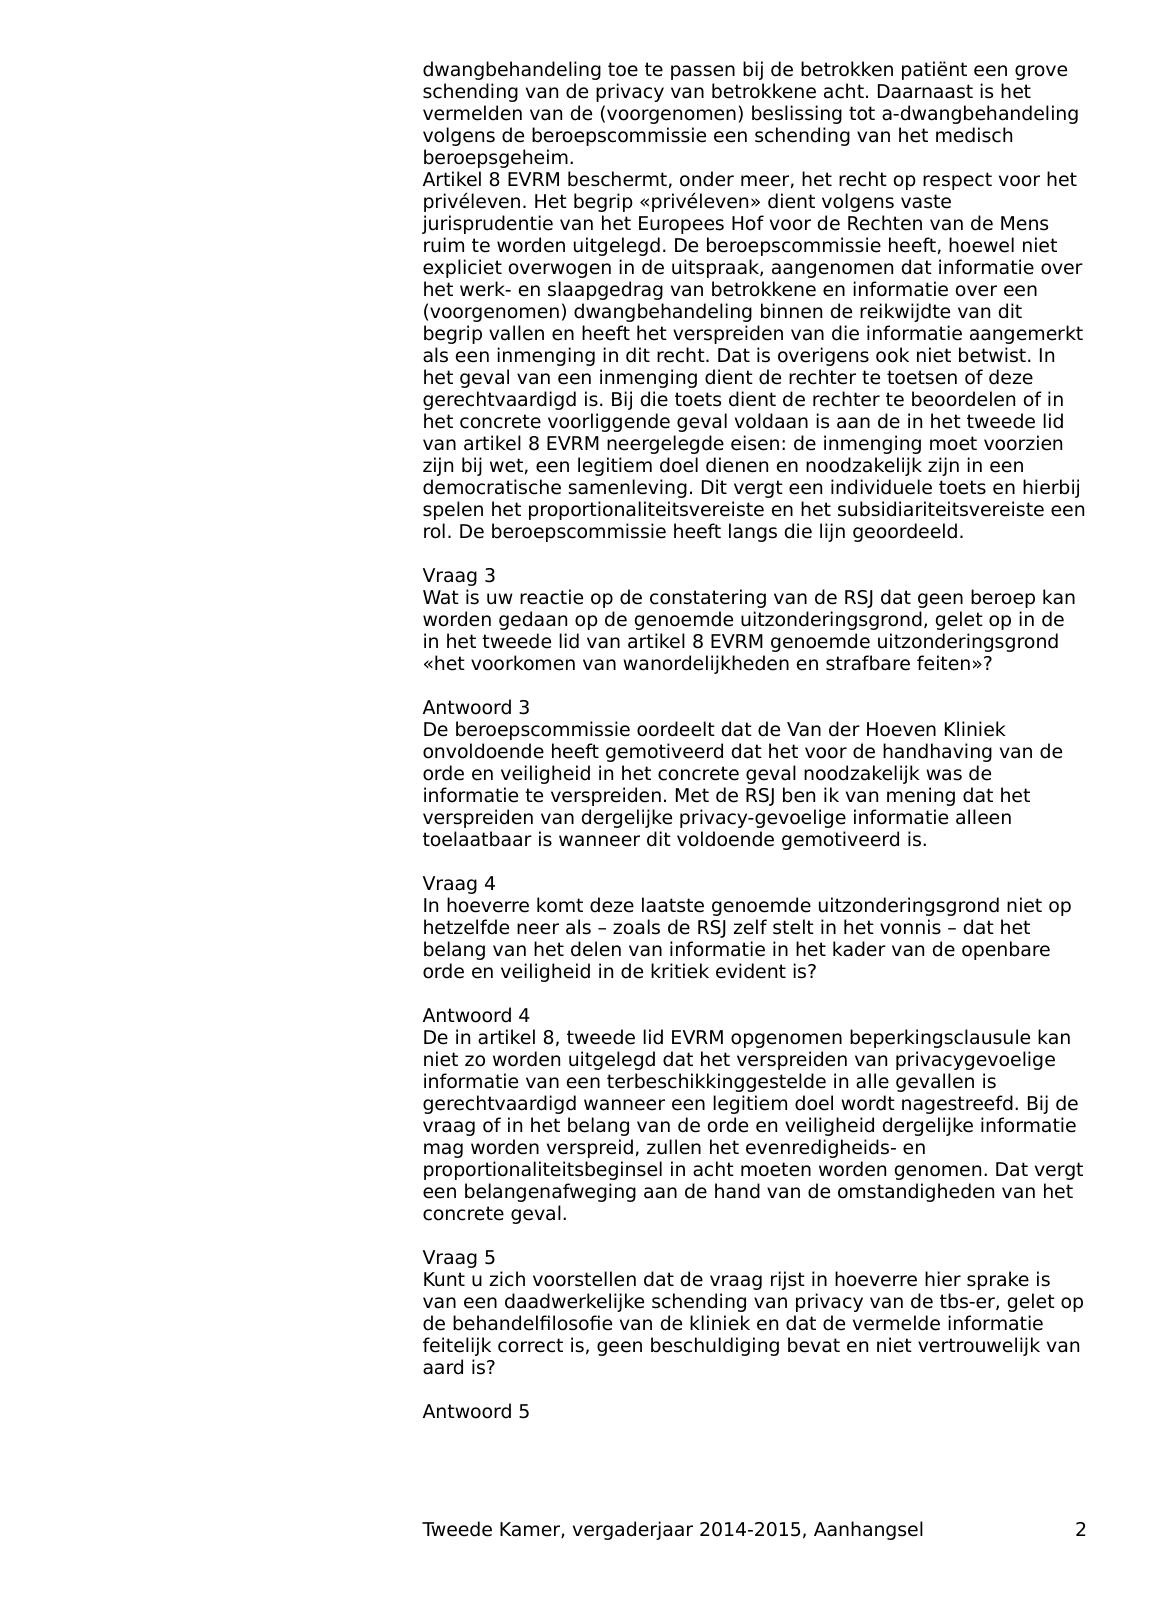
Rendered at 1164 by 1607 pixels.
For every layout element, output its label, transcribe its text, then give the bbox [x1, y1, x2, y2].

text Vraag 5 [422, 1247, 1087, 1269]
text In hoeverre komt deze laatste genoemde uitzonderingsgrond niet op hetzelfde neer als – zoals de RSJ zelf stelt in het vonnis – dat het belang van het delen van informatie in het kader van de openbare orde en veiligheid in de kritiek evident is? [422, 895, 1087, 983]
text Artikel 8 EVRM beschermt, onder meer, het recht op respect voor het privéleven. Het begrip «privéleven» dient volgens vaste jurisprudentie van het Europees Hof voor de Rechten van de Mens ruim te worden uitgelegd. De beroepscommissie heeft, hoewel niet expliciet overwogen in de uitspraak, aangenomen dat informatie over het werk- en slaapgedrag van betrokkene en informatie over een (voorgenomen) dwangbehandeling binnen de reikwijdte van dit begrip vallen en heeft het verspreiden van die informatie aangemerkt als een inmenging in dit recht. Dat is overigens ook niet betwist. In het geval van een inmenging dient de rechter te toetsen of deze gerechtvaardigd is. Bij die toets dient de rechter te beoordelen of in het concrete voorliggende geval voldaan is aan de in het tweede lid van artikel 8 EVRM neergelegde eisen: de inmenging moet voorzien zijn bij wet, een legitiem doel dienen en noodzakelijk zijn in een democratische samenleving. Dit vergt een individuele toets en hierbij spelen het proportionaliteitsvereiste en het subsidiariteitsvereiste een rol. De beroepscommissie heeft langs die lijn geoordeeld. [422, 169, 1087, 543]
text Vraag 3 [422, 565, 1087, 587]
text Antwoord 5 [422, 1401, 1087, 1423]
text De beroepscommissie oordeelt dat de Van der Hoeven Kliniek onvoldoende heeft gemotiveerd dat het voor de handhaving van de orde en veiligheid in het concrete geval noodzakelijk was de informatie te verspreiden. Met de RSJ ben ik van mening dat het verspreiden van dergelijke privacy-gevoelige informatie alleen toelaatbaar is wanneer dit voldoende gemotiveerd is. [422, 719, 1087, 851]
text Wat is uw reactie op de constatering van de RSJ dat geen beroep kan worden gedaan op de genoemde uitzonderingsgrond, gelet op in de in het tweede lid van artikel 8 EVRM genoemde uitzonderingsgrond «het voorkomen van wanordelijkheden en strafbare feiten»? [422, 587, 1087, 675]
text Antwoord 4 [422, 1005, 1087, 1027]
text Kunt u zich voorstellen dat de vraag rijst in hoeverre hier sprake is van een daadwerkelijke schending van privacy van de tbs-er, gelet op de behandelfilosofie van de kliniek en dat de vermelde informatie feitelijk correct is, geen beschuldiging bevat en niet vertrouwelijk van aard is? [422, 1269, 1087, 1379]
text dwangbehandeling toe te passen bij de betrokken patiënt een grove schending van de privacy van betrokkene acht. Daarnaast is het vermelden van de (voorgenomen) beslissing tot a-dwangbehandeling volgens de beroepscommissie een schending van het medisch beroepsgeheim. [422, 59, 1087, 169]
text Vraag 4 [422, 873, 1087, 895]
text Antwoord 3 [422, 697, 1087, 719]
text De in artikel 8, tweede lid EVRM opgenomen beperkingsclausule kan niet zo worden uitgelegd dat het verspreiden van privacygevoelige informatie van een terbeschikkinggestelde in alle gevallen is gerechtvaardigd wanneer een legitiem doel wordt nagestreefd. Bij de vraag of in het belang van de orde en veiligheid dergelijke informatie mag worden verspreid, zullen het evenredigheids- en proportionaliteitsbeginsel in acht moeten worden genomen. Dat vergt een belangenafweging aan de hand van de omstandigheden van het concrete geval. [422, 1027, 1087, 1225]
